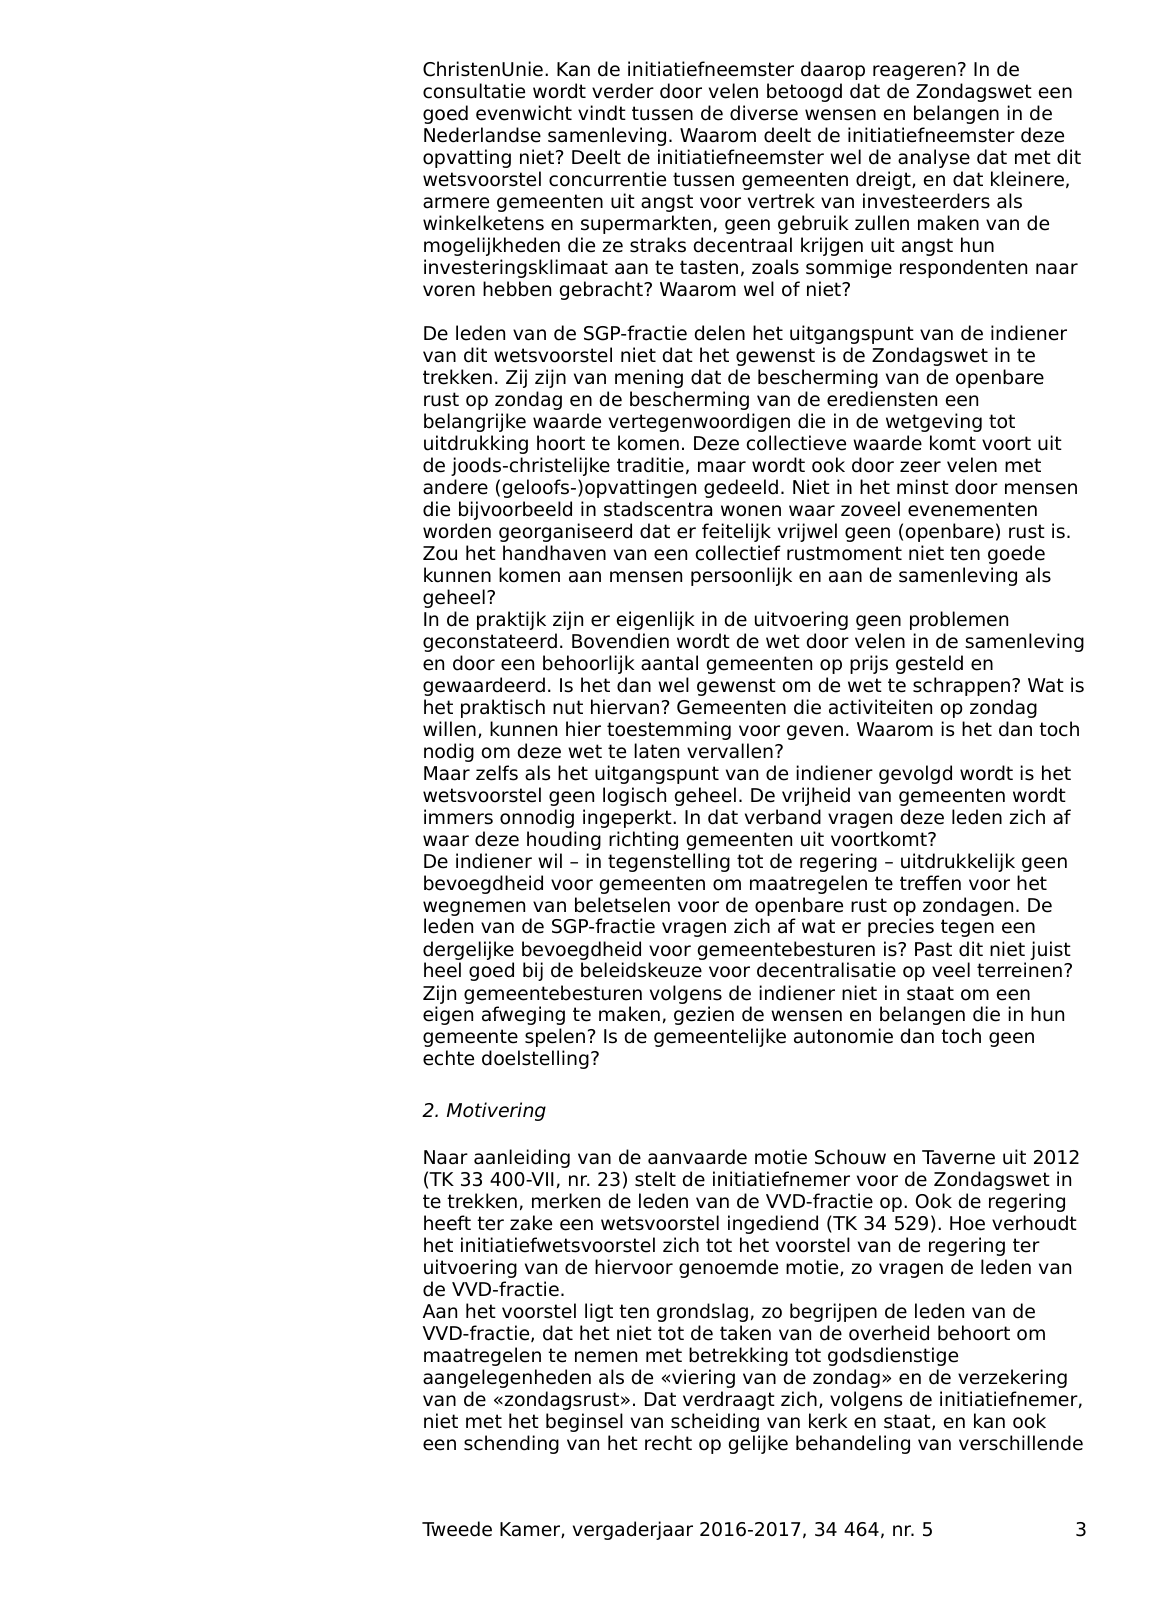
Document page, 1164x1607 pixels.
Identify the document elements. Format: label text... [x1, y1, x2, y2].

subtitle 2. Motivering [422, 1100, 1087, 1122]
text In de praktijk zijn er eigenlijk in de uitvoering geen problemen geconstateerd. Bovendien wordt de wet door velen in de samenleving en door een behoorlijk aantal gemeenten op prijs gesteld en gewaardeerd. Is het dan wel gewenst om de wet te schrappen? Wat is het praktisch nut hiervan? Gemeenten die activiteiten op zondag willen, kunnen hier toestemming voor geven. Waarom is het dan toch nodig om deze wet te laten vervallen? [422, 609, 1087, 763]
text Naar aanleiding van de aanvaarde motie Schouw en Taverne uit 2012 (TK 33 400-VII, nr. 23) stelt de initiatiefnemer voor de Zondagswet in te trekken, merken de leden van de VVD-fractie op. Ook de regering heeft ter zake een wetsvoorstel ingediend (TK 34 529). Hoe verhoudt het initiatiefwetsvoorstel zich tot het voorstel van de regering ter uitvoering van de hiervoor genoemde motie, zo vragen de leden van de VVD-fractie. [422, 1147, 1087, 1301]
text De leden van de SGP-fractie delen het uitgangspunt van de indiener van dit wetsvoorstel niet dat het gewenst is de Zondagswet in te trekken. Zij zijn van mening dat de bescherming van de openbare rust op zondag en de bescherming van de erediensten een belangrijke waarde vertegenwoordigen die in de wetgeving tot uitdrukking hoort te komen. Deze collectieve waarde komt voort uit de joods-christelijke traditie, maar wordt ook door zeer velen met andere (geloofs-)opvattingen gedeeld. Niet in het minst door mensen die bijvoorbeeld in stadscentra wonen waar zoveel evenementen worden georganiseerd dat er feitelijk vrijwel geen (openbare) rust is. Zou het handhaven van een collectief rustmoment niet ten goede kunnen komen aan mensen persoonlijk en aan de samenleving als geheel? [422, 323, 1087, 609]
text ChristenUnie. Kan de initiatiefneemster daarop reageren? In de consultatie wordt verder door velen betoogd dat de Zondagswet een goed evenwicht vindt tussen de diverse wensen en belangen in de Nederlandse samenleving. Waarom deelt de initiatiefneemster deze opvatting niet? Deelt de initiatiefneemster wel de analyse dat met dit wetsvoorstel concurrentie tussen gemeenten dreigt, en dat kleinere, armere gemeenten uit angst voor vertrek van investeerders als winkelketens en supermarkten, geen gebruik zullen maken van de mogelijkheden die ze straks decentraal krijgen uit angst hun investeringsklimaat aan te tasten, zoals sommige respondenten naar voren hebben gebracht? Waarom wel of niet? [422, 59, 1087, 301]
text Aan het voorstel ligt ten grondslag, zo begrijpen de leden van de VVD-fractie, dat het niet tot de taken van de overheid behoort om maatregelen te nemen met betrekking tot godsdienstige aangelegenheden als de «viering van de zondag» en de verzekering van de «zondagsrust». Dat verdraagt zich, volgens de initiatiefnemer, niet met het beginsel van scheiding van kerk en staat, en kan ook een schending van het recht op gelijke behandeling van verschillende [422, 1301, 1087, 1455]
text De indiener wil – in tegenstelling tot de regering – uitdrukkelijk geen bevoegdheid voor gemeenten om maatregelen te treffen voor het wegnemen van beletselen voor de openbare rust op zondagen. De leden van de SGP-fractie vragen zich af wat er precies tegen een dergelijke bevoegdheid voor gemeentebesturen is? Past dit niet juist heel goed bij de beleidskeuze voor decentralisatie op veel terreinen? Zijn gemeentebesturen volgens de indiener niet in staat om een eigen afweging te maken, gezien de wensen en belangen die in hun gemeente spelen? Is de gemeentelijke autonomie dan toch geen echte doelstelling? [422, 851, 1087, 1070]
text Maar zelfs als het uitgangspunt van de indiener gevolgd wordt is het wetsvoorstel geen logisch geheel. De vrijheid van gemeenten wordt immers onnodig ingeperkt. In dat verband vragen deze leden zich af waar deze houding richting gemeenten uit voortkomt? [422, 763, 1087, 851]
